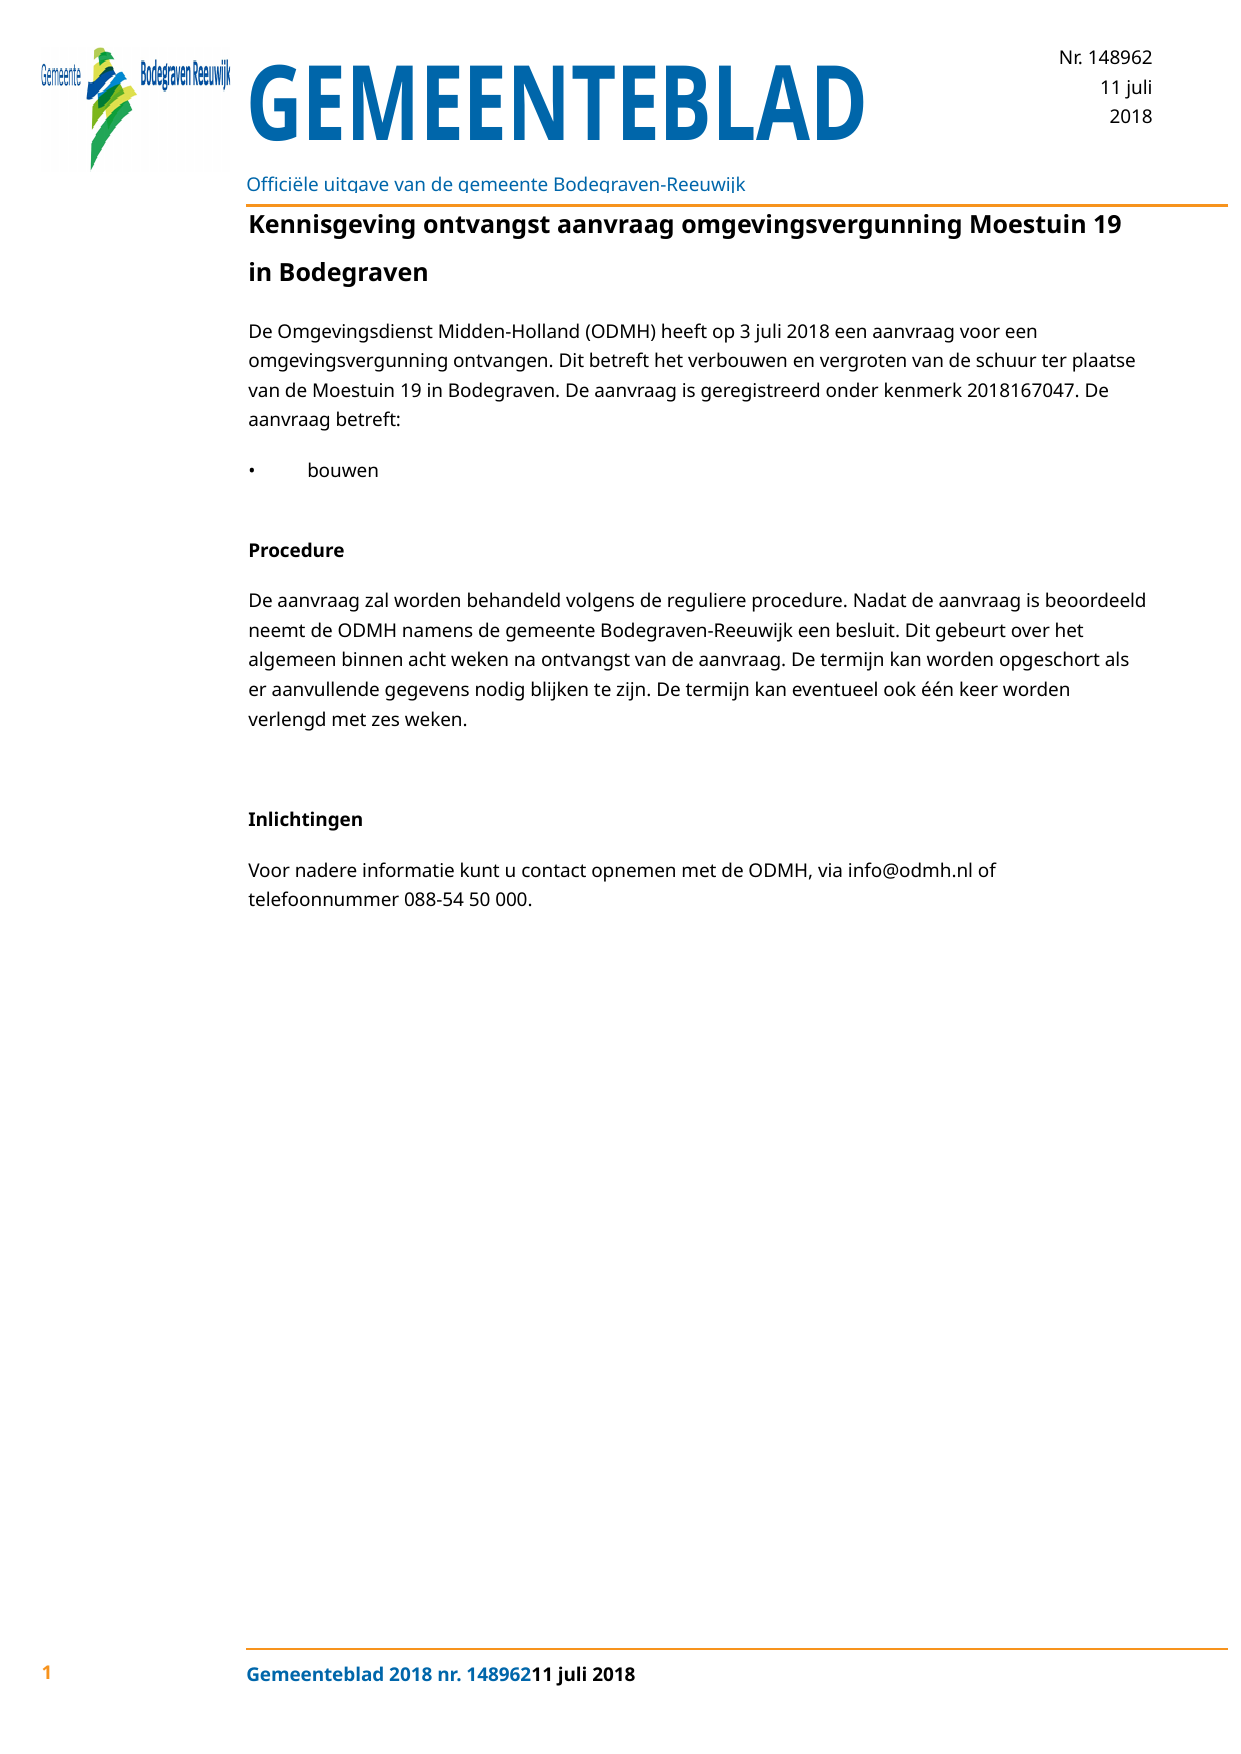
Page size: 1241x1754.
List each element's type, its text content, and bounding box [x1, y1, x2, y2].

text Inlichtingen [248, 807, 1152, 832]
picture [41, 47, 231, 172]
text De Omgevingsdienst Midden-Holland (ODMH) heeft op 3 juli 2018 een aanvraag voor een omgevingsvergunning ontvangen. Dit betreft het verbouwen en vergroten van de schuur ter plaatse van de Moestuin 19 in Bodegraven. De aanvraag is geregistreerd onder kenmerk 2018167047. De aanvraag betreft: [248, 318, 1152, 432]
text Voor nadere informatie kunt u contact opnemen met de ODMH, via info@odmh.nl of telefoonnummer 088-54 50 000. [248, 857, 1152, 912]
text De aanvraag zal worden behandeld volgens de reguliere procedure. Nadat de aanvraag is beoordeeld neemt de ODMH namens de gemeente Bodegraven-Reeuwijk een besluit. Dit gebeurt over het algemeen binnen acht weken na ontvangst van de aanvraag. De termijn kan worden opgeschort als er aanvullende gegevens nodig blijken te zijn. De termijn kan eventueel ook één keer worden verlengd met zes weken. [248, 587, 1152, 732]
list bouwen [248, 457, 1152, 483]
text Procedure [248, 537, 1152, 563]
text Kennisgeving ontvangst aanvraag omgevingsvergunning Moestuin 19 in Bodegraven [248, 207, 1152, 288]
